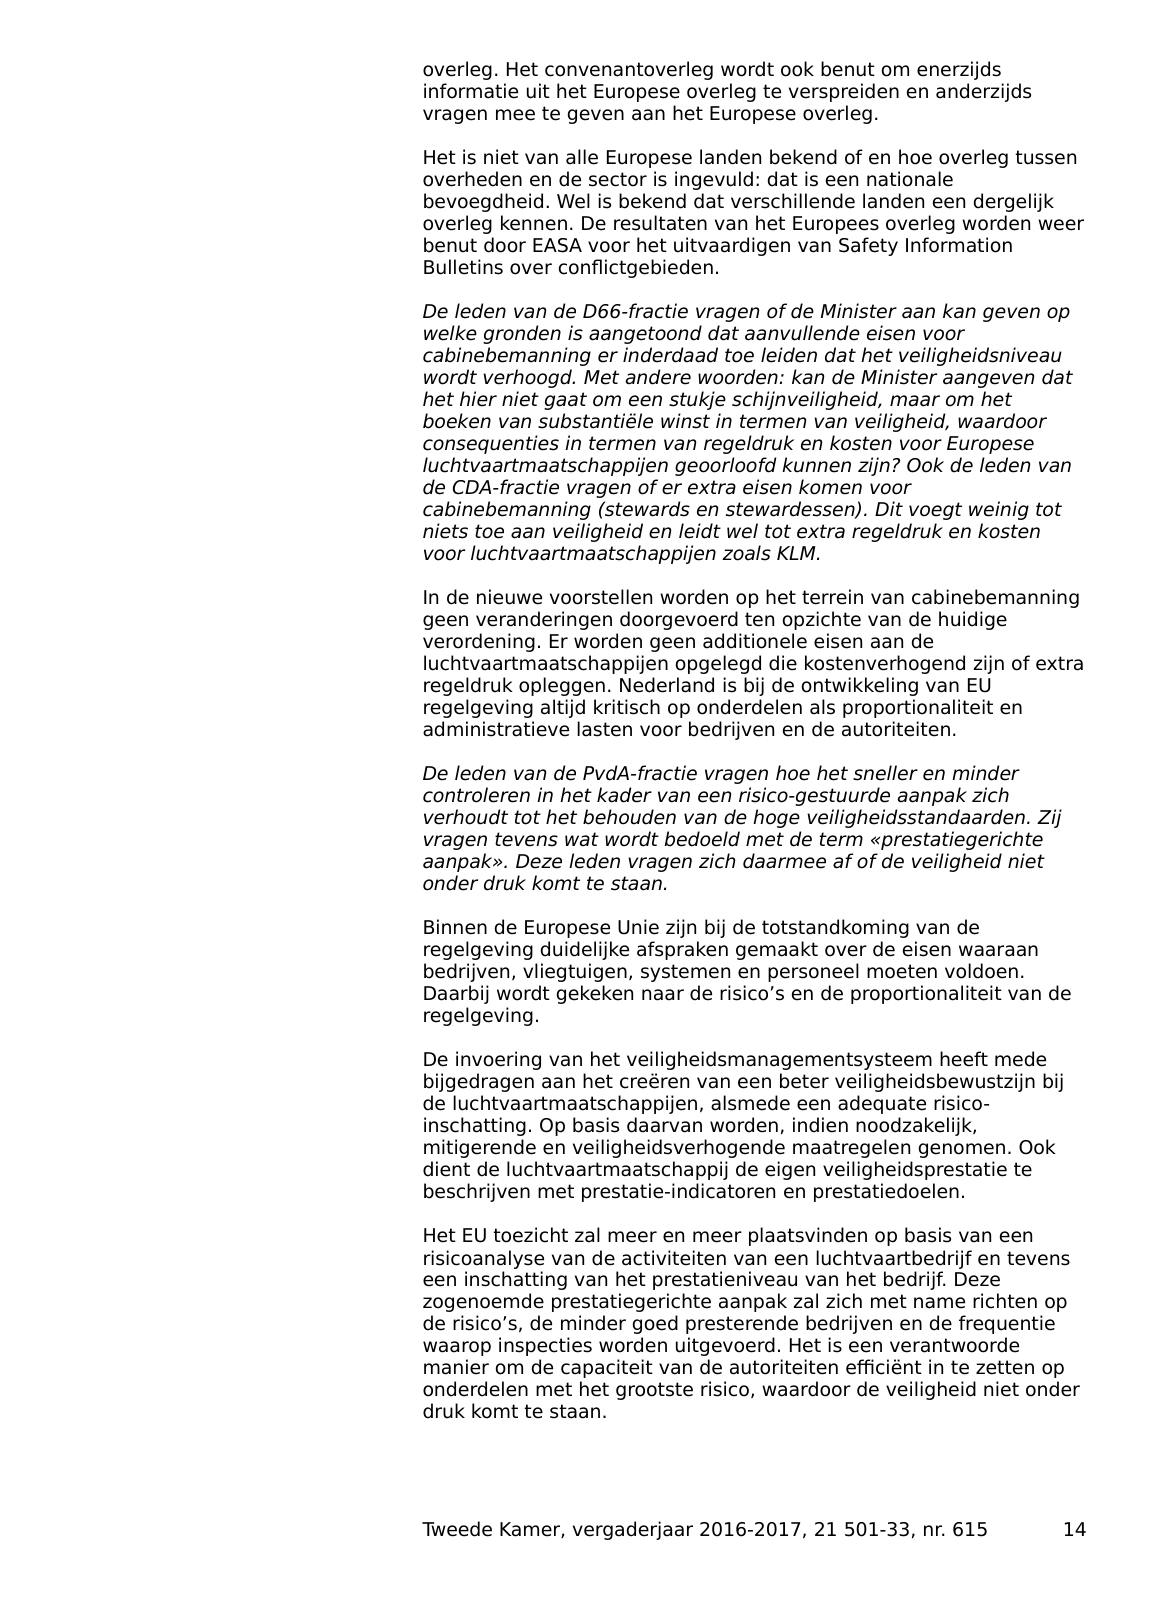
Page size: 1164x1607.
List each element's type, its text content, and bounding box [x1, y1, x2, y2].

text Binnen de Europese Unie zijn bij de totstandkoming van de regelgeving duidelijke afspraken gemaakt over de eisen waaraan bedrijven, vliegtuigen, systemen en personeel moeten voldoen. Daarbij wordt gekeken naar de risico’s en de proportionaliteit van de regelgeving. [422, 917, 1087, 1027]
text De invoering van het veiligheidsmanagementsysteem heeft mede bijgedragen aan het creëren van een beter veiligheidsbewustzijn bij de luchtvaartmaatschappijen, alsmede een adequate risico-inschatting. Op basis daarvan worden, indien noodzakelijk, mitigerende en veiligheidsverhogende maatregelen genomen. Ook dient de luchtvaartmaatschappij de eigen veiligheidsprestatie te beschrijven met prestatie-indicatoren en prestatiedoelen. [422, 1049, 1087, 1203]
text Het EU toezicht zal meer en meer plaatsvinden op basis van een risicoanalyse van de activiteiten van een luchtvaartbedrijf en tevens een inschatting van het prestatieniveau van het bedrijf. Deze zogenoemde prestatiegerichte aanpak zal zich met name richten op de risico’s, de minder goed presterende bedrijven en de frequentie waarop inspecties worden uitgevoerd. Het is een verantwoorde manier om de capaciteit van de autoriteiten efficiënt in te zetten op onderdelen met het grootste risico, waardoor de veiligheid niet onder druk komt te staan. [422, 1225, 1087, 1423]
text Het is niet van alle Europese landen bekend of en hoe overleg tussen overheden en de sector is ingevuld: dat is een nationale bevoegdheid. Wel is bekend dat verschillende landen een dergelijk overleg kennen. De resultaten van het Europees overleg worden weer benut door EASA voor het uitvaardigen van Safety Information Bulletins over conflictgebieden. [422, 147, 1087, 279]
text overleg. Het convenantoverleg wordt ook benut om enerzijds informatie uit het Europese overleg te verspreiden en anderzijds vragen mee te geven aan het Europese overleg. [422, 59, 1087, 125]
text De leden van de D66-fractie vragen of de Minister aan kan geven op welke gronden is aangetoond dat aanvullende eisen voor cabinebemanning er inderdaad toe leiden dat het veiligheidsniveau wordt verhoogd. Met andere woorden: kan de Minister aangeven dat het hier niet gaat om een stukje schijnveiligheid, maar om het boeken van substantiële winst in termen van veiligheid, waardoor consequenties in termen van regeldruk en kosten voor Europese luchtvaartmaatschappijen geoorloofd kunnen zijn? Ook de leden van de CDA-fractie vragen of er extra eisen komen voor cabinebemanning (stewards en stewardessen). Dit voegt weinig tot niets toe aan veiligheid en leidt wel tot extra regeldruk en kosten voor luchtvaartmaatschappijen zoals KLM. [422, 301, 1087, 565]
text De leden van de PvdA-fractie vragen hoe het sneller en minder controleren in het kader van een risico-gestuurde aanpak zich verhoudt tot het behouden van de hoge veiligheidsstandaarden. Zij vragen tevens wat wordt bedoeld met de term «prestatiegerichte aanpak». Deze leden vragen zich daarmee af of de veiligheid niet onder druk komt te staan. [422, 763, 1087, 895]
text In de nieuwe voorstellen worden op het terrein van cabinebemanning geen veranderingen doorgevoerd ten opzichte van de huidige verordening. Er worden geen additionele eisen aan de luchtvaartmaatschappijen opgelegd die kostenverhogend zijn of extra regeldruk opleggen. Nederland is bij de ontwikkeling van EU regelgeving altijd kritisch op onderdelen als proportionaliteit en administratieve lasten voor bedrijven en de autoriteiten. [422, 587, 1087, 741]
